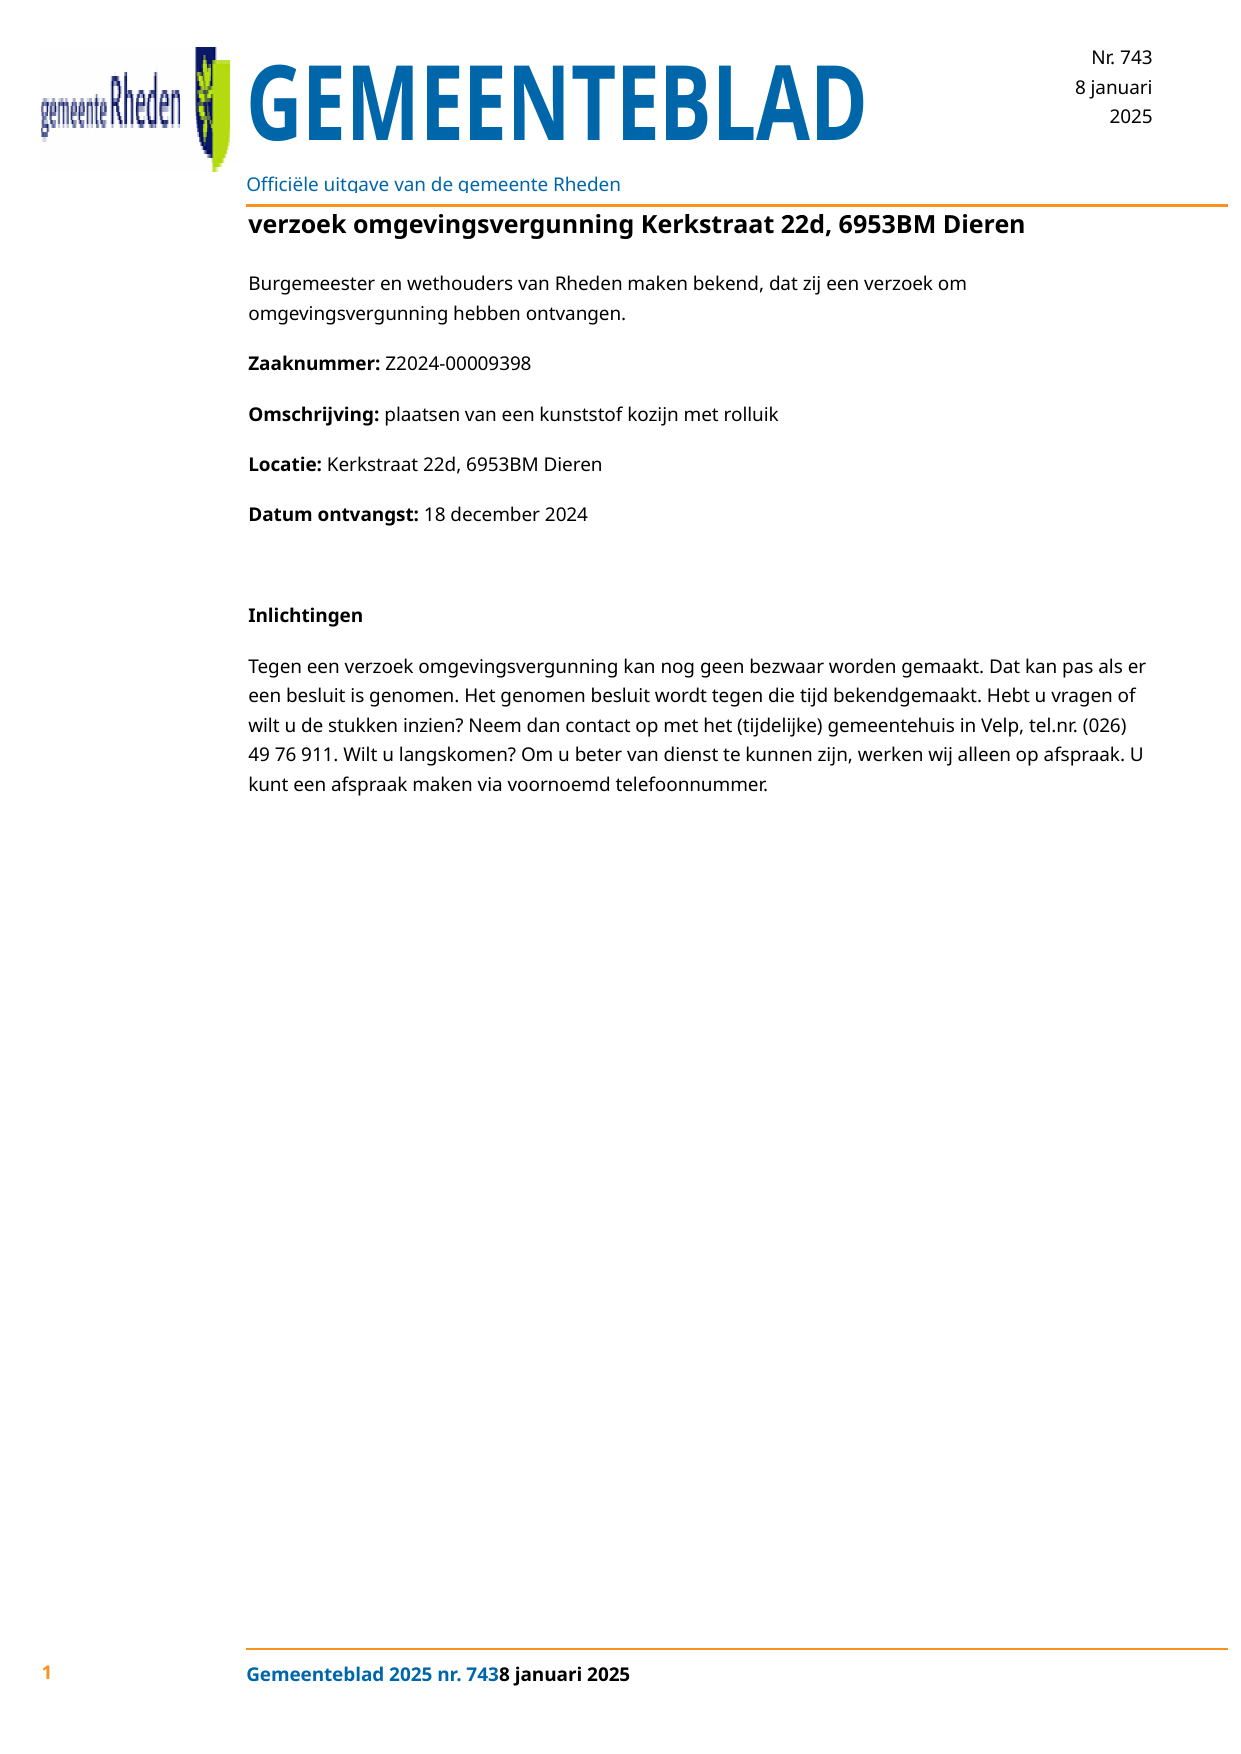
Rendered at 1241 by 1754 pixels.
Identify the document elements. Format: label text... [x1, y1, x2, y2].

text Inlichtingen [248, 602, 1152, 628]
picture [41, 47, 231, 172]
text Zaaknummer: Z2024-00009398 [248, 350, 1152, 376]
text Tegen een verzoek omgevingsvergunning kan nog geen bezwaar worden gemaakt. Dat kan pas als er een besluit is genomen. Het genomen besluit wordt tegen die tijd bekendgemaakt. Hebt u vragen of wilt u de stukken inzien? Neem dan contact op met het (tijdelijke) gemeentehuis in Velp, tel.nr. (026) 49 76 911. Wilt u langskomen? Om u beter van dienst te kunnen zijn, werken wij alleen op afspraak. U kunt een afspraak maken via voornoemd telefoonnummer. [248, 653, 1152, 797]
text Burgemeester en wethouders van Rheden maken bekend, dat zij een verzoek om omgevingsvergunning hebben ontvangen. [248, 270, 1152, 326]
text Locatie: Kerkstraat 22d, 6953BM Dieren [248, 451, 1152, 477]
text verzoek omgevingsvergunning Kerkstraat 22d, 6953BM Dieren [248, 207, 1152, 241]
text Omschrijving: plaatsen van een kunststof kozijn met rolluik [248, 401, 1152, 426]
text Datum ontvangst: 18 december 2024 [248, 502, 1152, 527]
